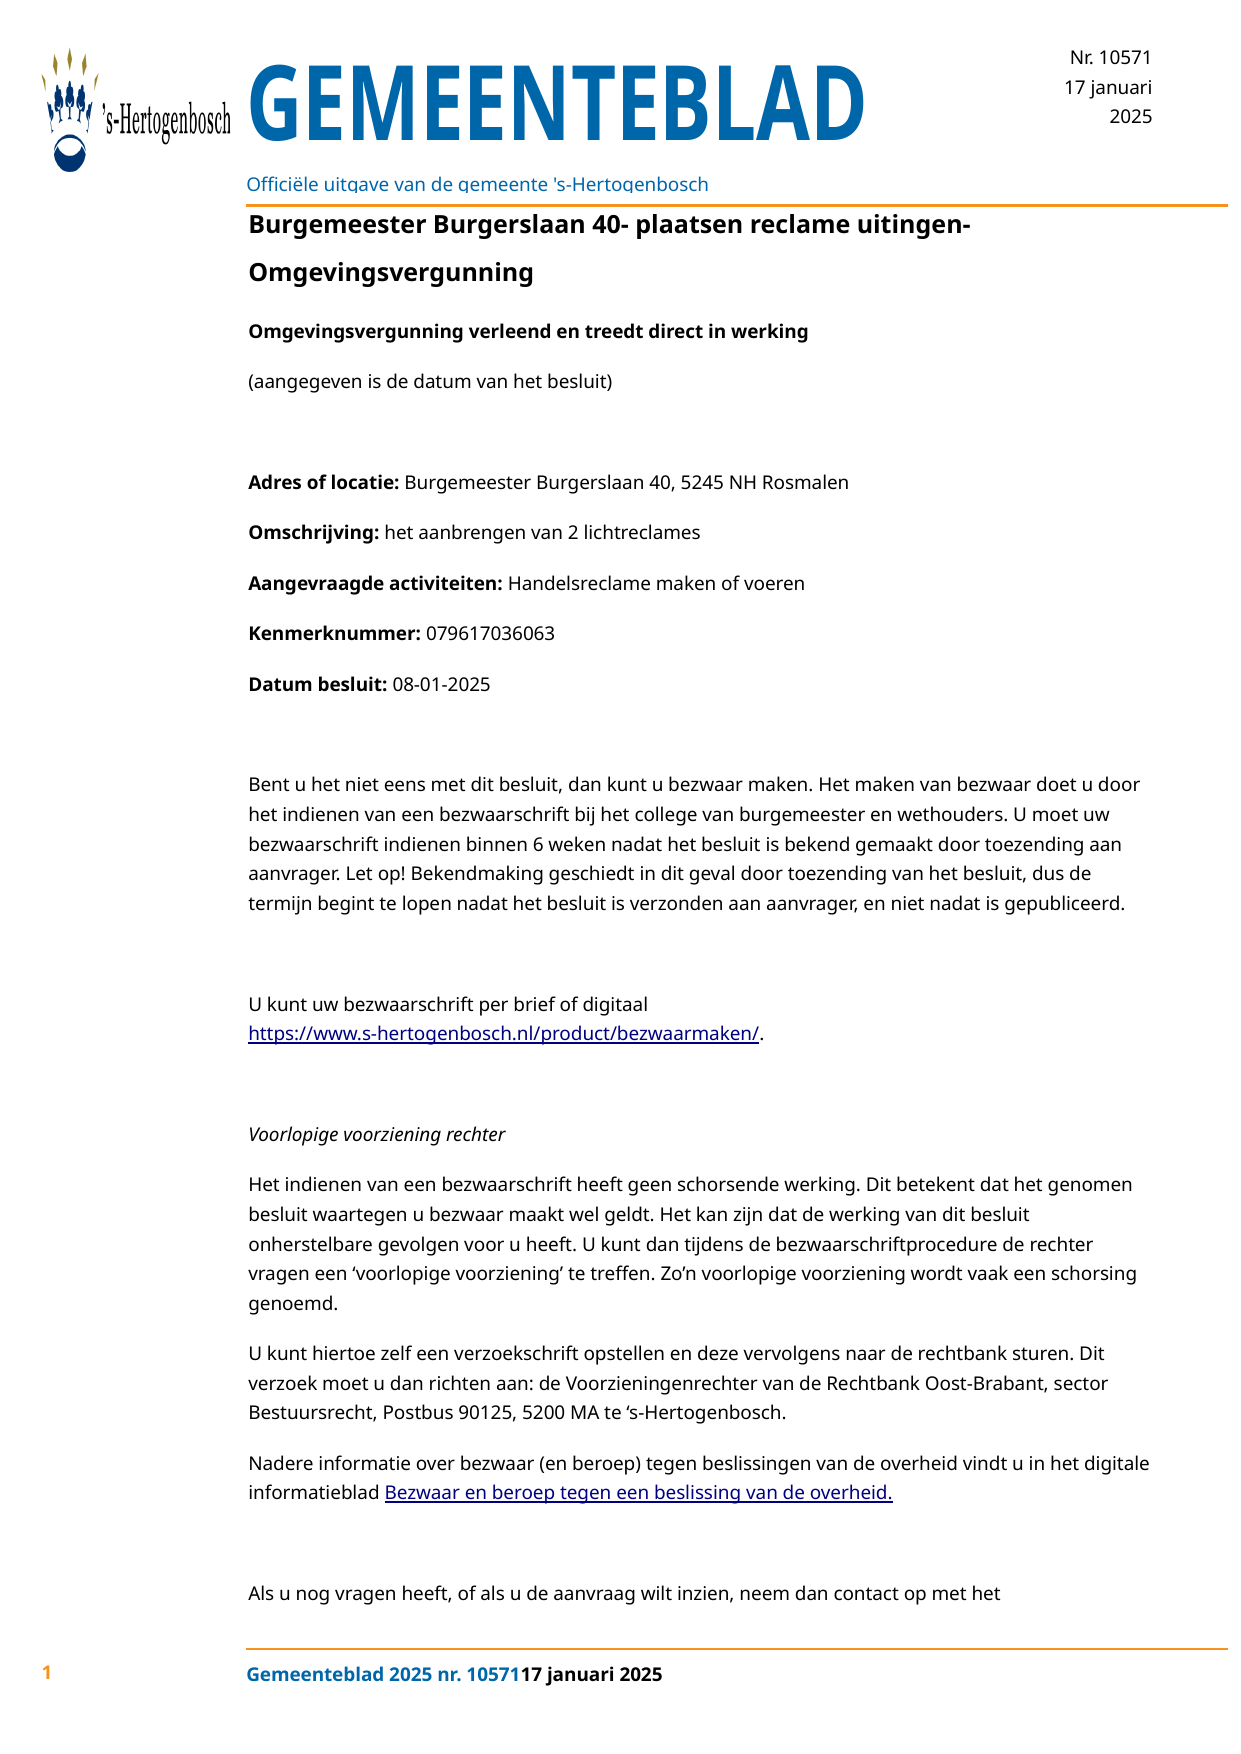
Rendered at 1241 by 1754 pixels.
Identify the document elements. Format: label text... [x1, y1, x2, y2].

text Datum besluit: 08-01-2025 [248, 671, 1152, 697]
text Burgemeester Burgerslaan 40- plaatsen reclame uitingen-Omgevingsvergunning [248, 207, 1152, 288]
text (aangegeven is de datum van het besluit) [248, 368, 1152, 394]
text Kenmerknummer: 079617036063 [248, 620, 1152, 646]
text Omschrijving: het aanbrengen van 2 lichtreclames [248, 519, 1152, 545]
text Voorlopige voorziening rechter [248, 1121, 1152, 1147]
text Nadere informatie over bezwaar (en beroep) tegen beslissingen van de overheid vindt u in het digitale informatieblad Bezwaar en beroep tegen een beslissing van de overheid. [248, 1450, 1152, 1505]
text Omgevingsvergunning verleend en treedt direct in werking [248, 318, 1152, 344]
text Als u nog vragen heeft, of als u de aanvraag wilt inzien, neem dan contact op met het [248, 1580, 1152, 1606]
text Bent u het niet eens met dit besluit, dan kunt u bezwaar maken. Het maken van bezwaar doet u door het indienen van een bezwaarschrift bij het college van burgemeester en wethouders. U moet uw bezwaarschrift indienen binnen 6 weken nadat het besluit is bekend gemaakt door toezending aan aanvrager. Let op! Bekendmaking geschiedt in dit geval door toezending van het besluit, dus de termijn begint te lopen nadat het besluit is verzonden aan aanvrager, en niet nadat is gepubliceerd. [248, 772, 1152, 916]
text Het indienen van een bezwaarschrift heeft geen schorsende werking. Dit betekent dat het genomen besluit waartegen u bezwaar maakt wel geldt. Het kan zijn dat de werking van dit besluit onherstelbare gevolgen voor u heeft. U kunt dan tijdens de bezwaarschriftprocedure de rechter vragen een ‘voorlopige voorziening’ te treffen. Zo’n voorlopige voorziening wordt vaak een schorsing genoemd. [248, 1172, 1152, 1316]
text U kunt hiertoe zelf een verzoekschrift opstellen en deze vervolgens naar de rechtbank sturen. Dit verzoek moet u dan richten aan: de Voorzieningenrechter van de Rechtbank Oost-Brabant, sector Bestuursrecht, Postbus 90125, 5200 MA te ‘s-Hertogenbosch. [248, 1340, 1152, 1425]
text Aangevraagde activiteiten: Handelsreclame maken of voeren [248, 570, 1152, 596]
picture [41, 47, 231, 172]
text Adres of locatie: Burgemeester Burgerslaan 40, 5245 NH Rosmalen [248, 469, 1152, 495]
text U kunt uw bezwaarschrift per brief of digitaal https://www.s-hertogenbosch.nl/product/bezwaarmaken/. [248, 991, 1152, 1046]
